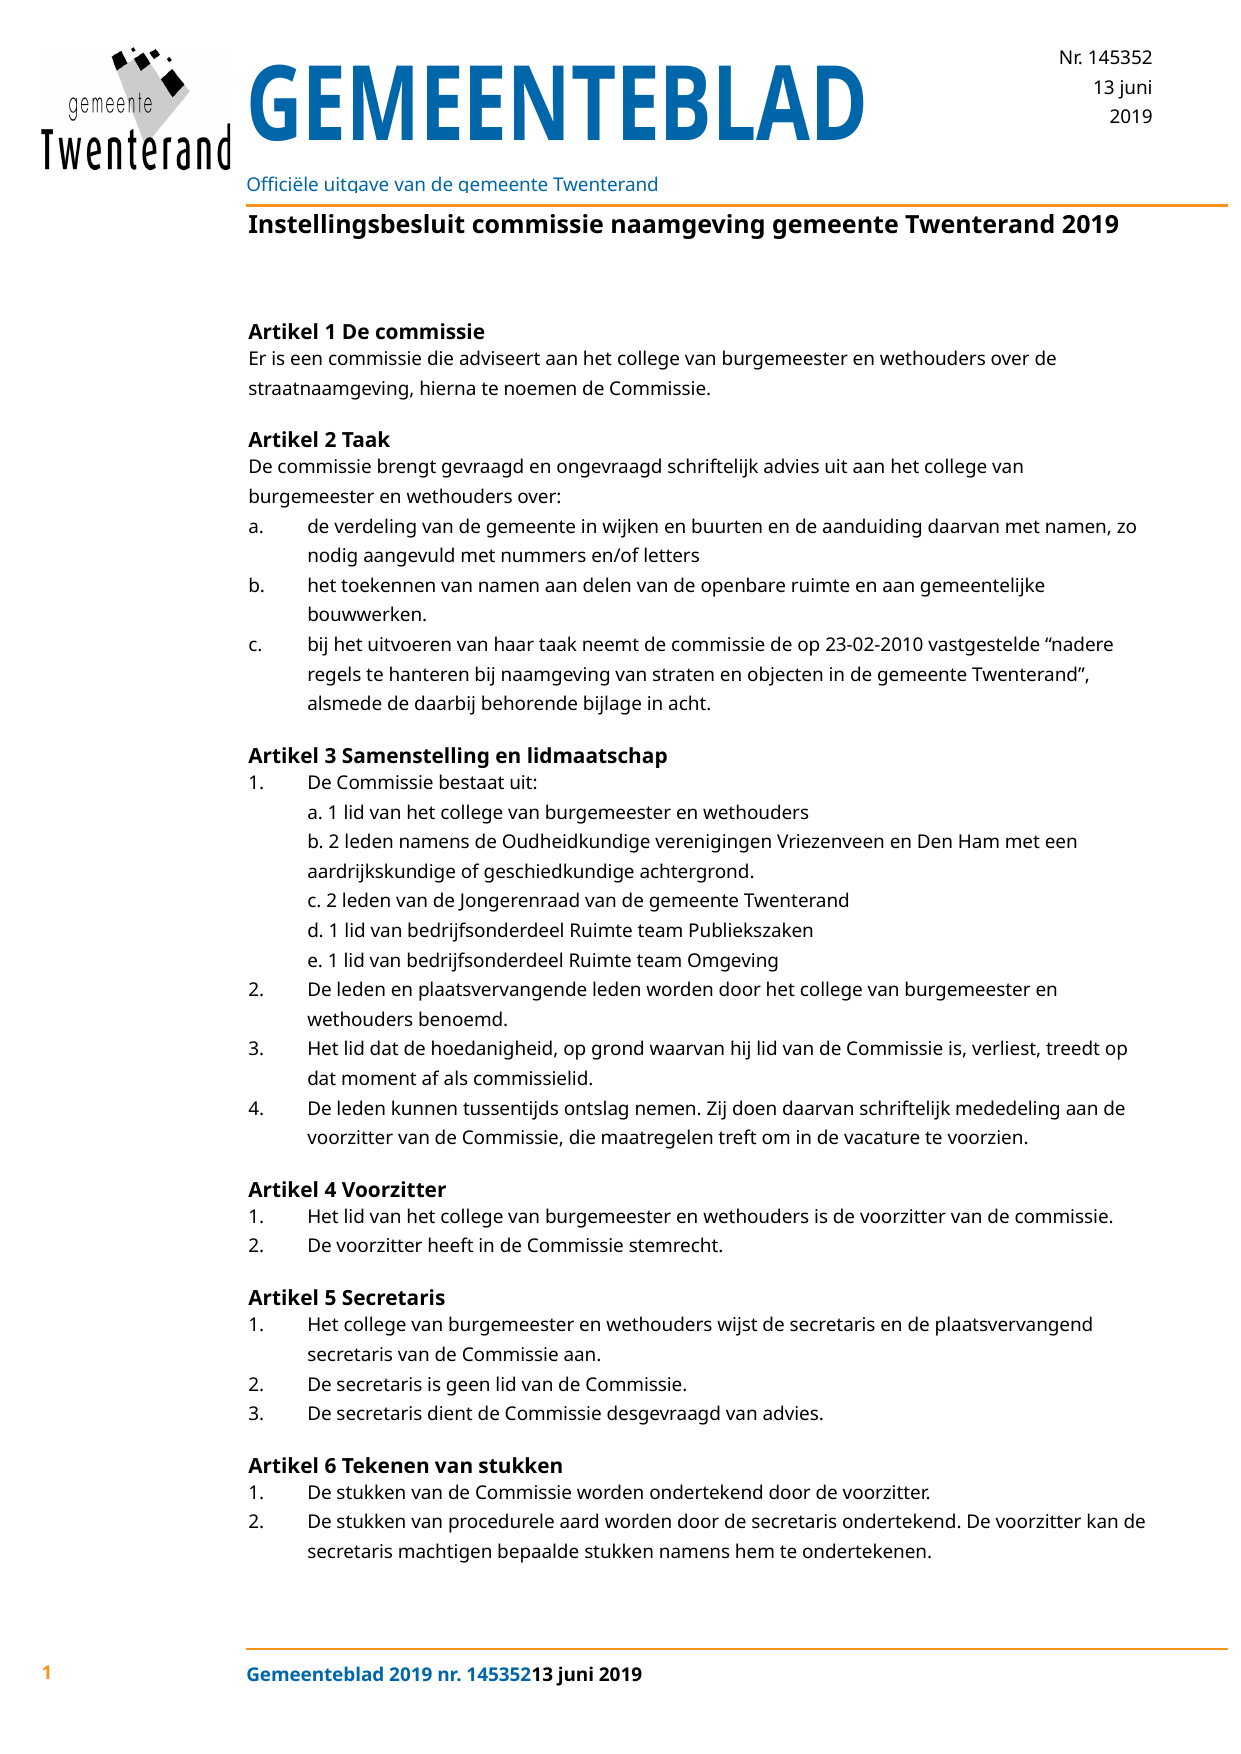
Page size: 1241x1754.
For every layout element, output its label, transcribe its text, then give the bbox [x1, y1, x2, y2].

list de verdeling van de gemeente in wijken en buurten en de aanduiding daarvan met namen, zo nodig aangevuld met nummers en/of letters [248, 513, 1152, 568]
list De secretaris is geen lid van de Commissie. [248, 1371, 1152, 1396]
text Artikel 5 Secretaris [248, 1283, 1152, 1312]
list a. 1 lid van het college van burgemeester en wethouders [248, 799, 1152, 824]
list De stukken van de Commissie worden ondertekend door de voorzitter. [248, 1479, 1152, 1505]
text Instellingsbesluit commissie naamgeving gemeente Twenterand 2019 [248, 207, 1152, 241]
list Het lid dat de hoedanigheid, op grond waarvan hij lid van de Commissie is, verliest, treedt op dat moment af als commissielid. [248, 1036, 1152, 1091]
text De commissie brengt gevraagd en ongevraagd schriftelijk advies uit aan het college van burgemeester en wethouders over: [248, 454, 1152, 509]
text Artikel 3 Samenstelling en lidmaatschap [248, 741, 1152, 769]
list Het college van burgemeester en wethouders wijst de secretaris en de plaatsvervangend secretaris van de Commissie aan. [248, 1312, 1152, 1367]
list De leden en plaatsvervangende leden worden door het college van burgemeester en wethouders benoemd. [248, 976, 1152, 1032]
list Het lid van het college van burgemeester en wethouders is de voorzitter van de commissie. [248, 1203, 1152, 1229]
list De Commissie bestaat uit: [248, 769, 1152, 795]
list e. 1 lid van bedrijfsonderdeel Ruimte team Omgeving [248, 947, 1152, 972]
text Artikel 4 Voorzitter [248, 1175, 1152, 1203]
list De leden kunnen tussentijds ontslag nemen. Zij doen daarvan schriftelijk mededeling aan de voorzitter van de Commissie, die maatregelen treft om in de vacature te voorzien. [248, 1095, 1152, 1150]
text Artikel 6 Tekenen van stukken [248, 1451, 1152, 1479]
list bij het uitvoeren van haar taak neemt de commissie de op 23-02-2010 vastgestelde “nadere regels te hanteren bij naamgeving van straten en objecten in de gemeente Twenterand”, alsmede de daarbij behorende bijlage in acht. [248, 631, 1152, 716]
list De stukken van procedurele aard worden door de secretaris ondertekend. De voorzitter kan de secretaris machtigen bepaalde stukken namens hem te ondertekenen. [248, 1509, 1152, 1564]
list d. 1 lid van bedrijfsonderdeel Ruimte team Publiekszaken [248, 917, 1152, 943]
list het toekennen van namen aan delen van de openbare ruimte en aan gemeentelijke bouwwerken. [248, 572, 1152, 627]
picture [41, 47, 231, 172]
text Artikel 1 De commissie [248, 317, 1152, 345]
text Artikel 2 Taak [248, 425, 1152, 454]
list De voorzitter heeft in de Commissie stemrecht. [248, 1233, 1152, 1258]
list c. 2 leden van de Jongerenraad van de gemeente Twenterand [248, 888, 1152, 913]
list b. 2 leden namens de Oudheidkundige verenigingen Vriezenveen en Den Ham met een aardrijkskundige of geschiedkundige achtergrond. [248, 828, 1152, 884]
list De secretaris dient de Commissie desgevraagd van advies. [248, 1400, 1152, 1426]
text Er is een commissie die adviseert aan het college van burgemeester en wethouders over de straatnaamgeving, hierna te noemen de Commissie. [248, 345, 1152, 401]
